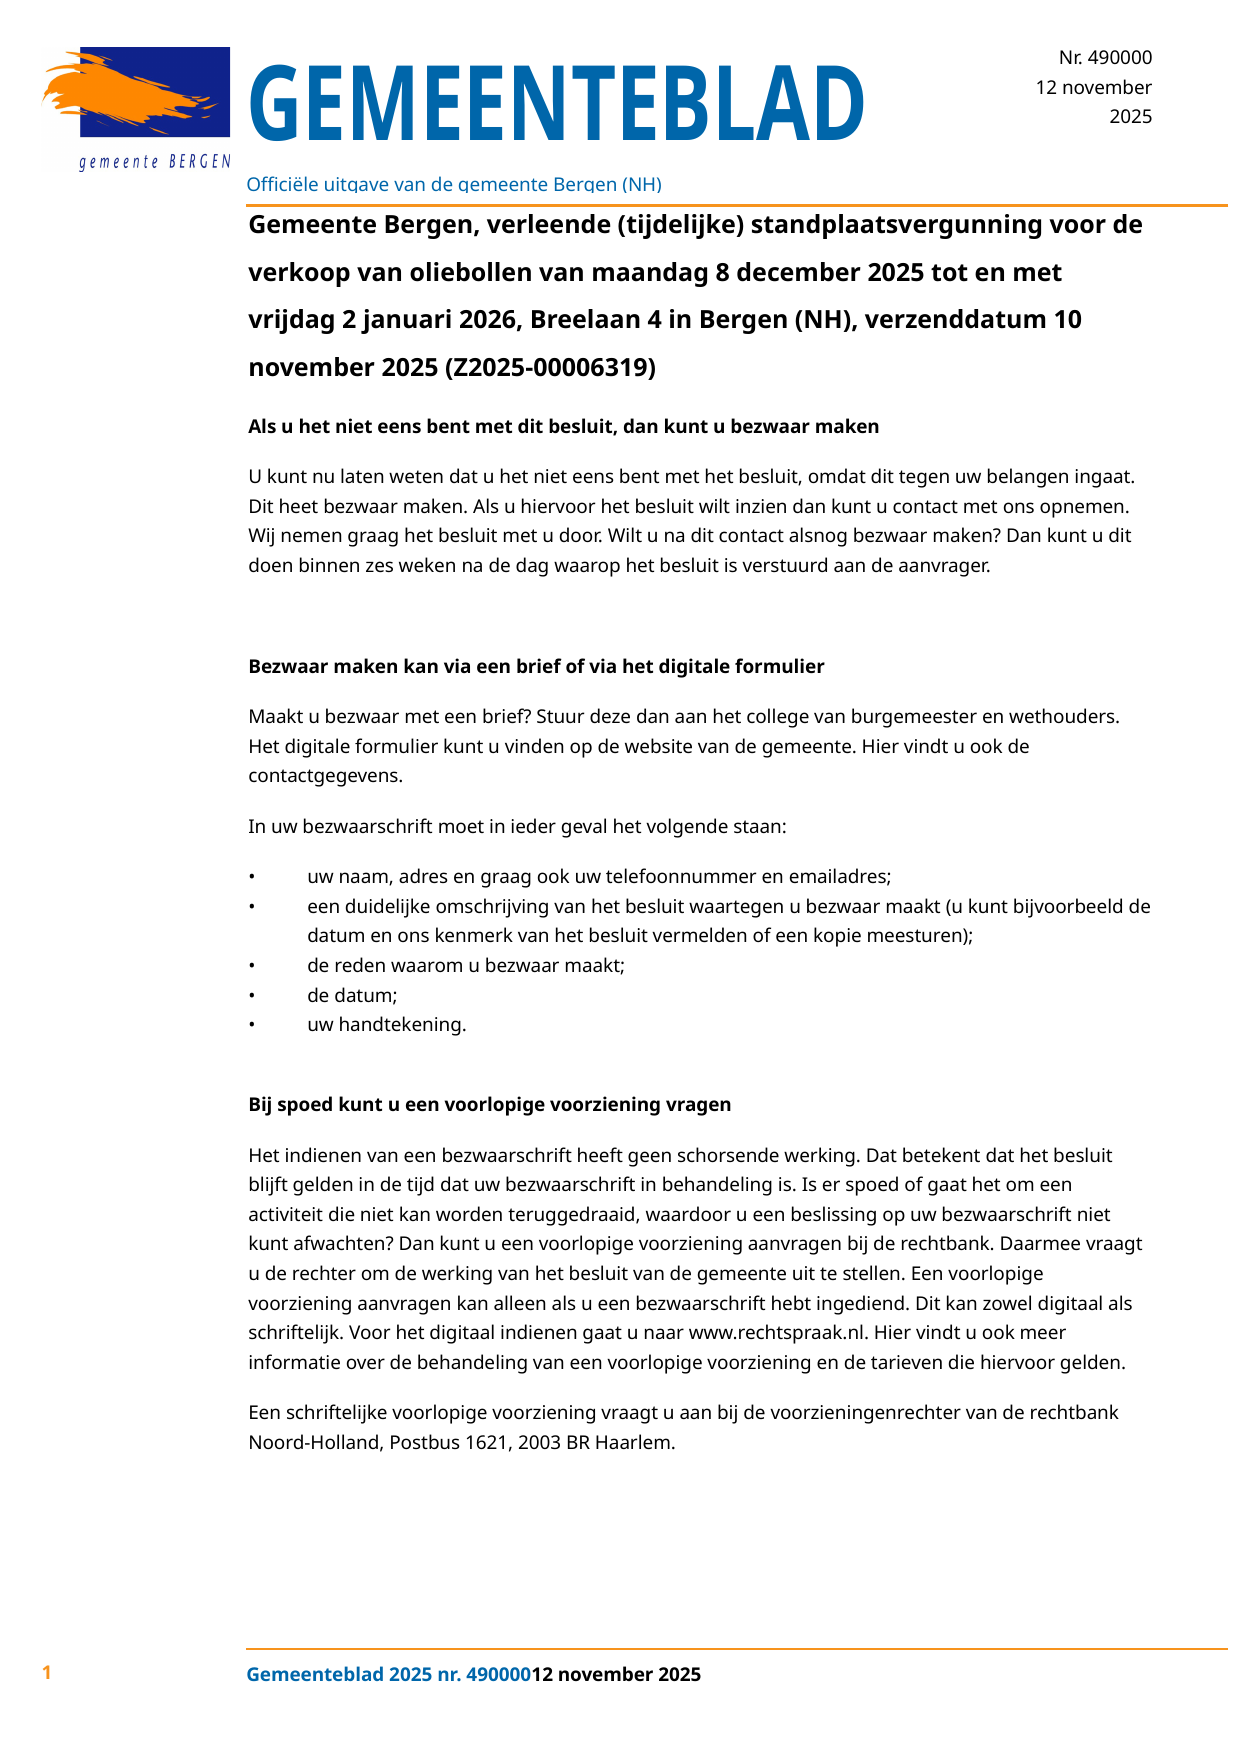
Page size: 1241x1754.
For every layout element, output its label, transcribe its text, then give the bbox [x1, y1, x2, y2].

text Een schriftelijke voorlopige voorziening vraagt u aan bij de voorzieningenrechter van de rechtbank Noord-Holland, Postbus 1621, 2003 BR Haarlem. [248, 1399, 1152, 1455]
text Het indienen van een bezwaarschrift heeft geen schorsende werking. Dat betekent dat het besluit blijft gelden in de tijd dat uw bezwaarschrift in behandeling is. Is er spoed of gaat het om een activiteit die niet kan worden teruggedraaid, waardoor u een beslissing op uw bezwaarschrift niet kunt afwachten? Dan kunt u een voorlopige voorziening aanvragen bij de rechtbank. Daarmee vraagt u de rechter om de werking van het besluit van de gemeente uit te stellen. Een voorlopige voorziening aanvragen kan alleen als u een bezwaarschrift hebt ingediend. Dit kan zowel digitaal als schriftelijk. Voor het digitaal indienen gaat u naar www.rechtspraak.nl. Hier vindt u ook meer informatie over de behandeling van een voorlopige voorziening en de tarieven die hiervoor gelden. [248, 1142, 1152, 1375]
text Gemeente Bergen, verleende (tijdelijke) standplaatsvergunning voor de verkoop van oliebollen van maandag 8 december 2025 tot en met vrijdag 2 januari 2026, Breelaan 4 in Bergen (NH), verzenddatum 10 november 2025 (Z2025-00006319) [248, 207, 1152, 384]
text Maakt u bezwaar met een brief? Stuur deze dan aan het college van burgemeester en wethouders. Het digitale formulier kunt u vinden op de website van de gemeente. Hier vindt u ook de contactgegevens. [248, 703, 1152, 788]
list uw naam, adres en graag ook uw telefoonnummer en emailadres; [248, 863, 1152, 889]
text Bezwaar maken kan via een brief of via het digitale formulier [248, 653, 1152, 679]
picture [41, 47, 231, 172]
list een duidelijke omschrijving van het besluit waartegen u bezwaar maakt (u kunt bijvoorbeeld de datum en ons kenmerk van het besluit vermelden of een kopie meesturen); [248, 893, 1152, 948]
list de datum; [248, 982, 1152, 1008]
list uw handtekening. [248, 1011, 1152, 1037]
list de reden waarom u bezwaar maakt; [248, 952, 1152, 978]
text Bij spoed kunt u een voorlopige voorziening vragen [248, 1091, 1152, 1117]
text Als u het niet eens bent met dit besluit, dan kunt u bezwaar maken [248, 413, 1152, 439]
text U kunt nu laten weten dat u het niet eens bent met het besluit, omdat dit tegen uw belangen ingaat. Dit heet bezwaar maken. Als u hiervoor het besluit wilt inzien dan kunt u contact met ons opnemen. Wij nemen graag het besluit met u door. Wilt u na dit contact alsnog bezwaar maken? Dan kunt u dit doen binnen zes weken na de dag waarop het besluit is verstuurd aan de aanvrager. [248, 463, 1152, 578]
text In uw bezwaarschrift moet in ieder geval het volgende staan: [248, 813, 1152, 839]
